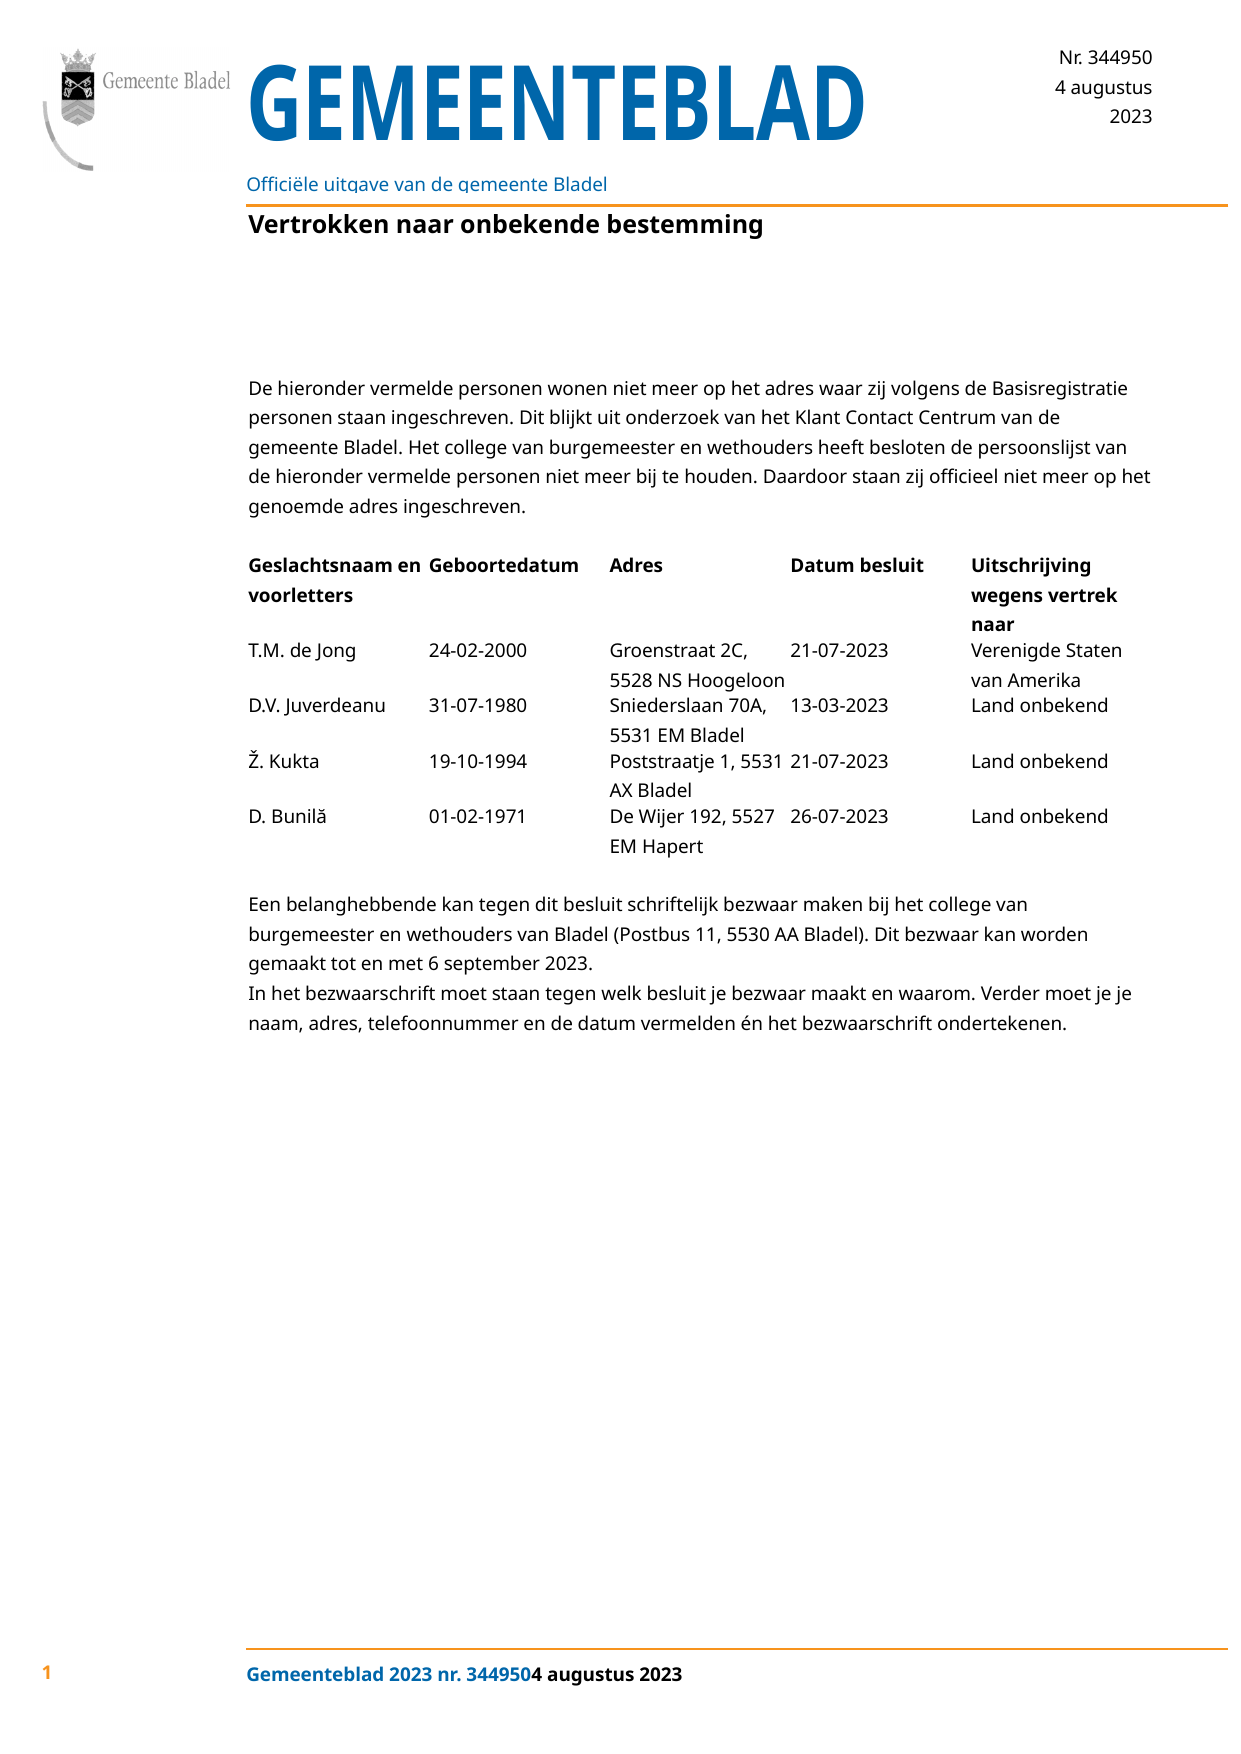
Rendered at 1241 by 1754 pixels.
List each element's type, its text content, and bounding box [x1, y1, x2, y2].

table_cell Land onbekend [971, 803, 1152, 859]
table_header Uitschrijving wegens vertrek naar [971, 553, 1152, 637]
table_header Geboortedatum [429, 553, 609, 637]
table_cell Sniederslaan 70A, 5531 EM Bladel [609, 693, 790, 748]
table_cell Verenigde Staten van Amerika [971, 638, 1152, 693]
table_header Adres [609, 553, 790, 637]
table_header Datum besluit [790, 553, 971, 637]
table_header Geslachtsnaam en voorletters [248, 553, 429, 637]
table_cell 21-07-2023 [790, 748, 971, 803]
picture [41, 47, 231, 172]
table_cell Poststraatje 1, 5531 AX Bladel [609, 748, 790, 803]
table_cell D.V. Juverdeanu [248, 693, 429, 748]
table_cell 26-07-2023 [790, 803, 971, 859]
table_cell Groenstraat 2C, 5528 NS Hoogeloon [609, 638, 790, 693]
table_cell De Wijer 192, 5527 EM Hapert [609, 803, 790, 859]
table_cell 01-02-1971 [429, 803, 609, 859]
table_cell Land onbekend [971, 748, 1152, 803]
table_cell 13-03-2023 [790, 693, 971, 748]
table_cell T.M. de Jong [248, 638, 429, 693]
table_cell D. Bunilă [248, 803, 429, 859]
text De hieronder vermelde personen wonen niet meer op het adres waar zij volgens de Basisregistratie personen staan ingeschreven. Dit blijkt uit onderzoek van het Klant Contact Centrum van de gemeente Bladel. Het college van burgemeester en wethouders heeft besloten de persoonslijst van de hieronder vermelde personen niet meer bij te houden. Daardoor staan zij officieel niet meer op het genoemde adres ingeschreven. [248, 375, 1152, 519]
table_cell 31-07-1980 [429, 693, 609, 748]
table_cell 19-10-1994 [429, 748, 609, 803]
table_cell 24-02-2000 [429, 638, 609, 693]
text In het bezwaarschrift moet staan tegen welk besluit je bezwaar maakt en waarom. Verder moet je je naam, adres, telefoonnummer en de datum vermelden én het bezwaarschrift ondertekenen. [248, 980, 1152, 1036]
text Een belanghebbende kan tegen dit besluit schriftelijk bezwaar maken bij het college van burgemeester en wethouders van Bladel (Postbus 11, 5530 AA Bladel). Dit bezwaar kan worden gemaakt tot en met 6 september 2023. [248, 891, 1152, 976]
text Vertrokken naar onbekende bestemming [248, 207, 1152, 241]
table_cell Ž. Kukta [248, 748, 429, 803]
table_cell 21-07-2023 [790, 638, 971, 693]
table_cell Land onbekend [971, 693, 1152, 748]
